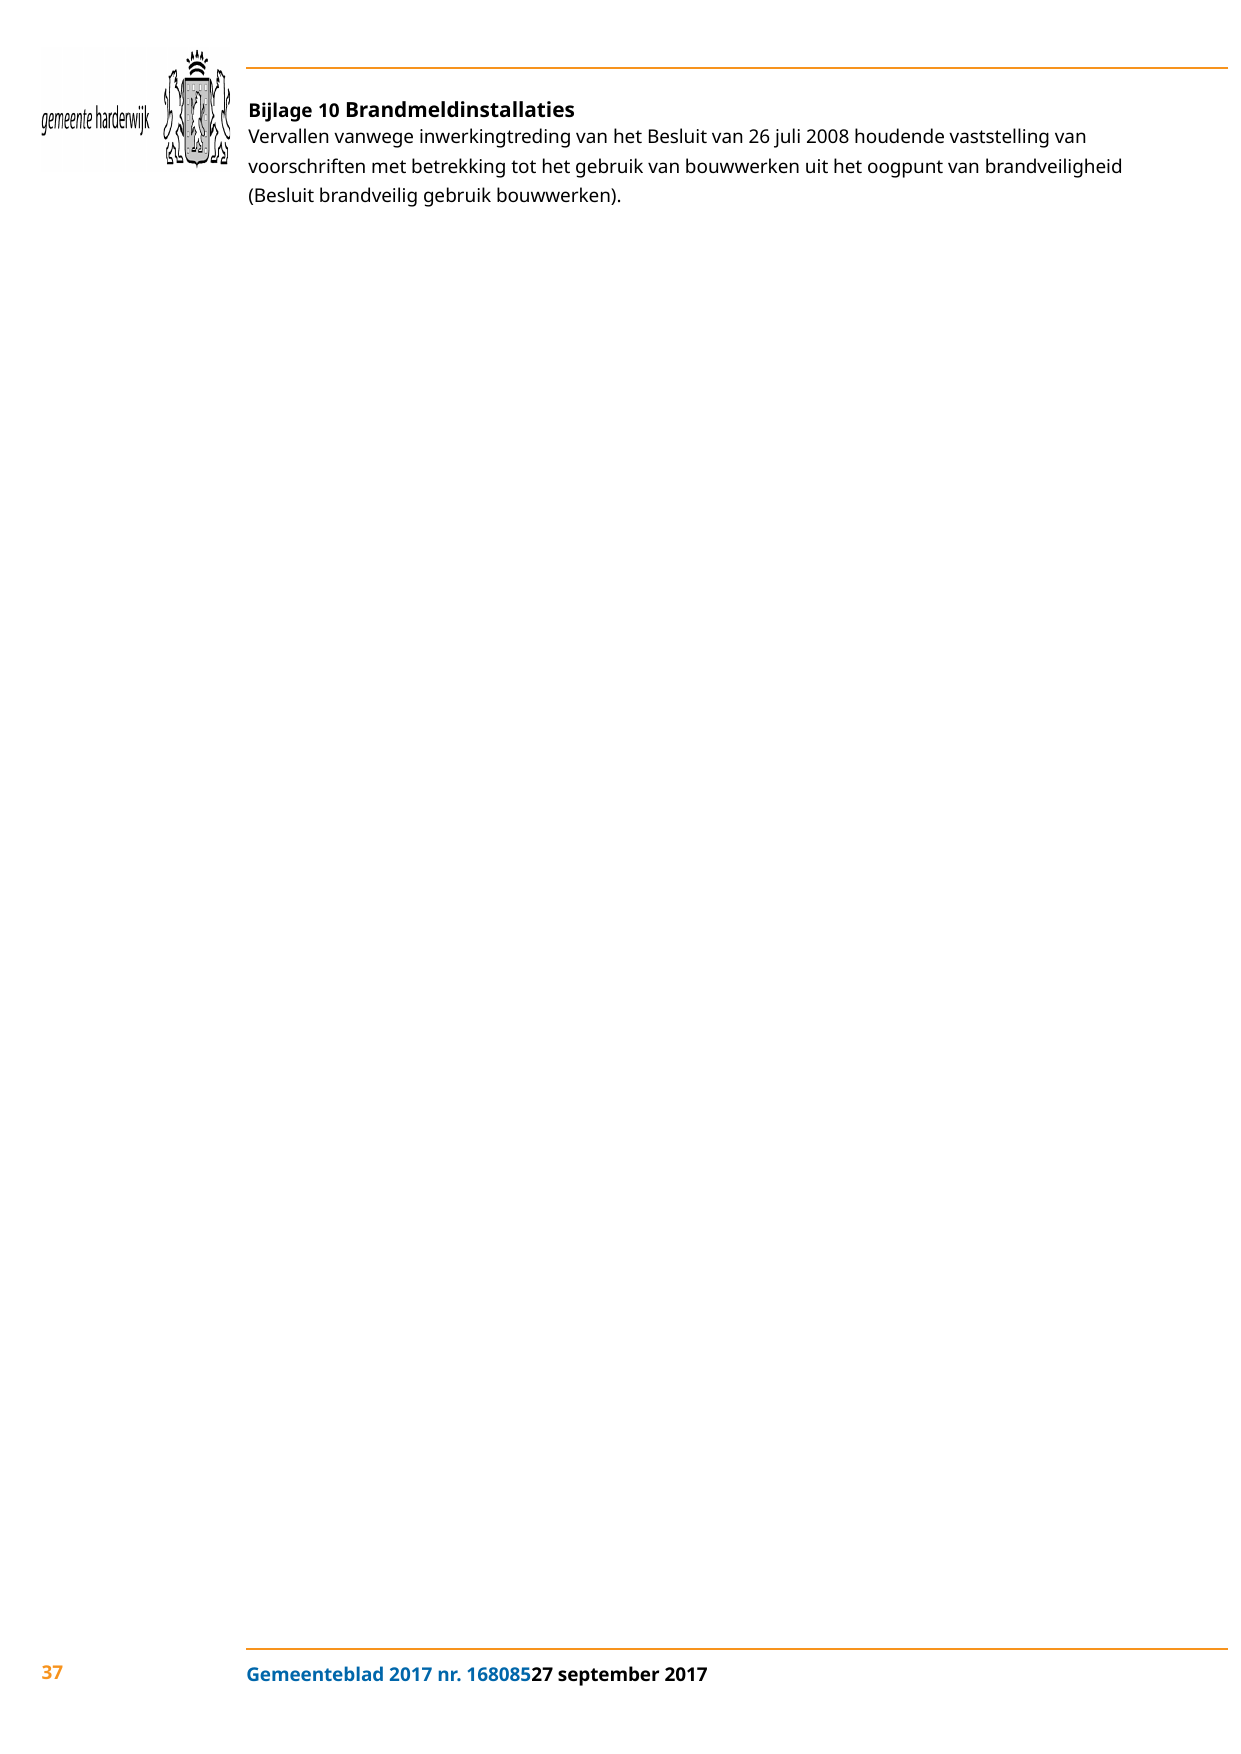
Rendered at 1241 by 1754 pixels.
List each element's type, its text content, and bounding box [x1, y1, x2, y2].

text Bijlage 10 Brandmeldinstallaties [248, 95, 1152, 123]
picture [41, 47, 231, 172]
text Vervallen vanwege inwerkingtreding van het Besluit van 26 juli 2008 houdende vaststelling van voorschriften met betrekking tot het gebruik van bouwwerken uit het oogpunt van brandveiligheid (Besluit brandveilig gebruik bouwwerken). [248, 123, 1152, 208]
